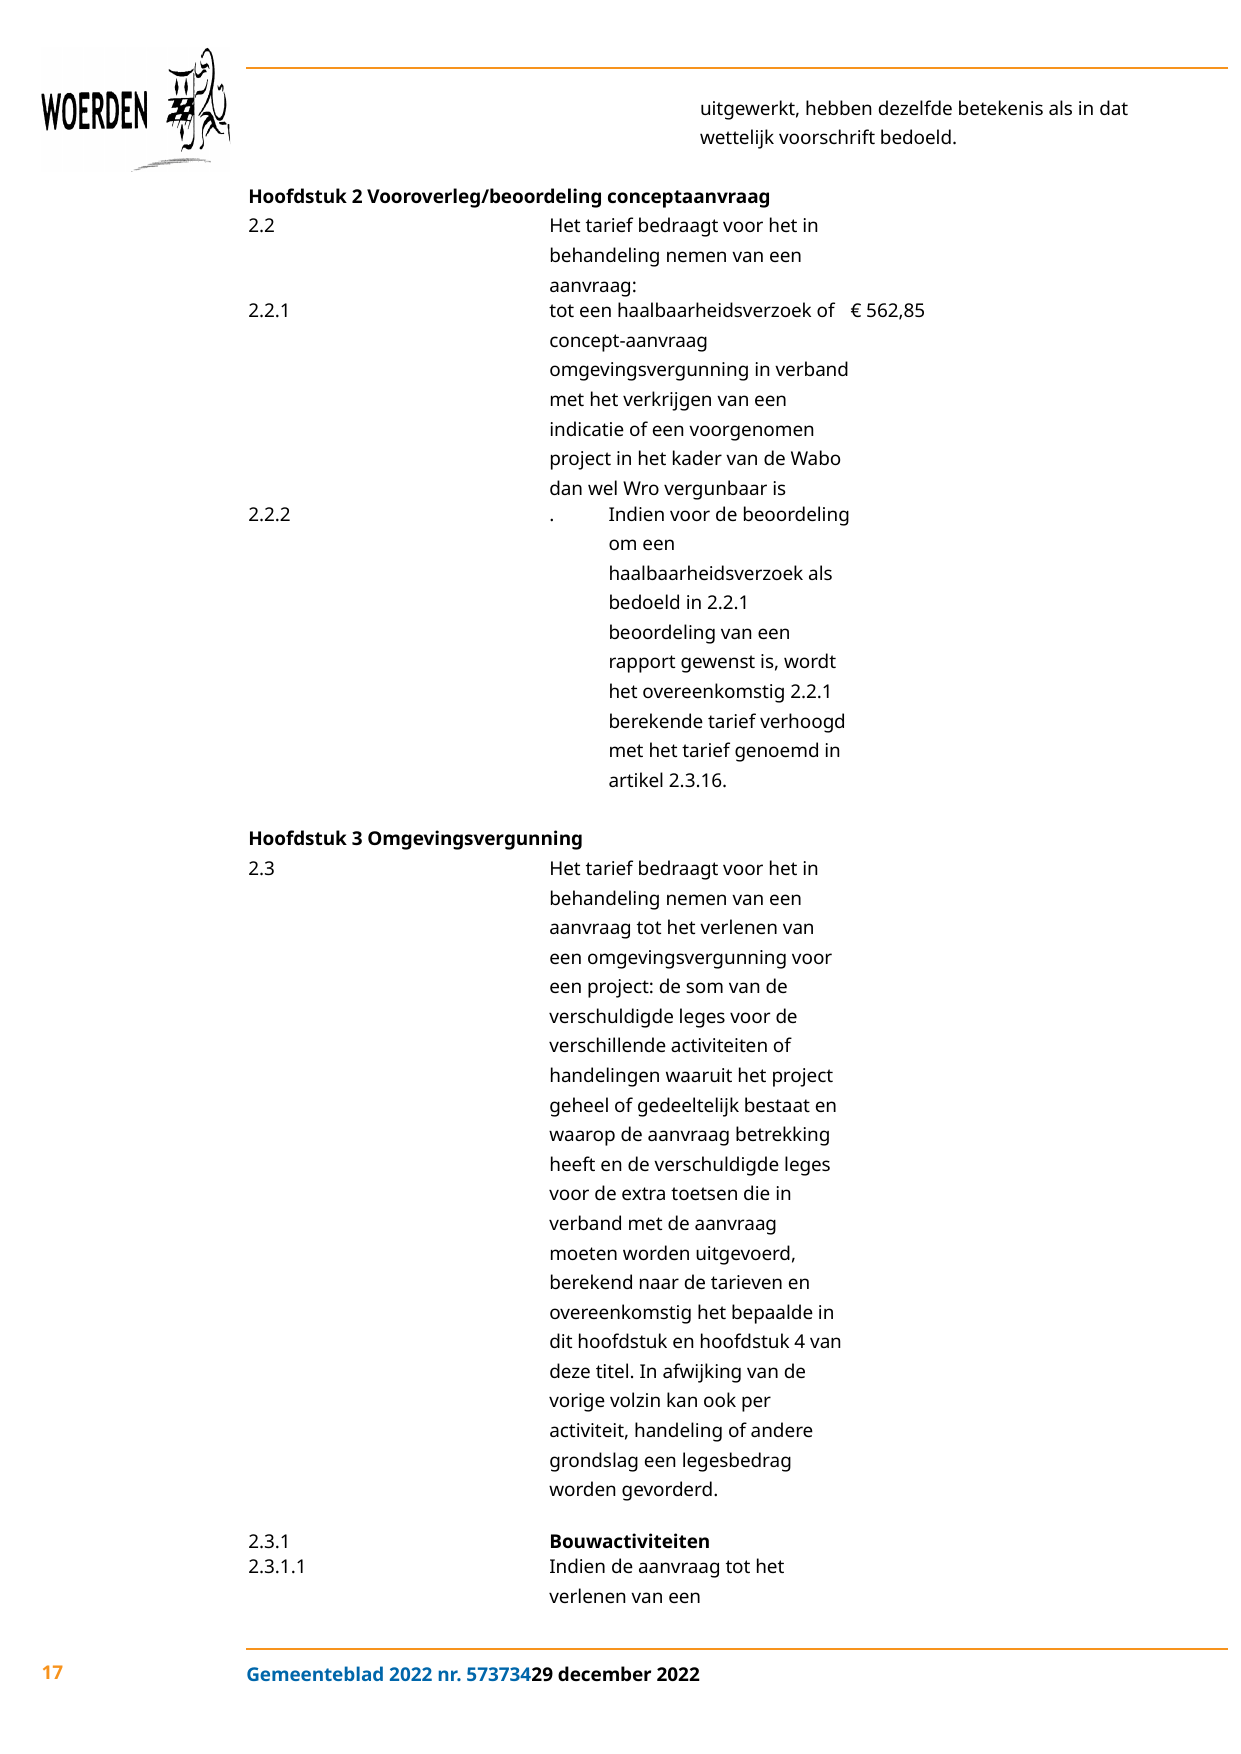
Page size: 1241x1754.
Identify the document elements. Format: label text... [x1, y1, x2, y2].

table_cell tot een haalbaarheidsverzoek of concept-aanvraag omgevingsvergunning in verband met het verkrijgen van een indicatie of een voorgenomen project in het kader van de Wabo dan wel Wro vergunbaar is [549, 298, 850, 501]
text Hoofdstuk 2 Vooroverleg/beoordeling conceptaanvraag [248, 183, 1152, 209]
table_header [850, 213, 1152, 297]
picture [41, 47, 231, 172]
table_cell € 562,85 [850, 298, 1152, 501]
table_cell [850, 501, 1152, 793]
table_header Het tarief bedraagt voor het in behandeling nemen van een aanvraag: [549, 213, 850, 297]
table_cell 2.2.2 [248, 501, 549, 793]
table_cell [248, 95, 700, 150]
table_header 2.3 [248, 855, 549, 1502]
table_header [850, 855, 1152, 1502]
table_cell uitgewerkt, hebben dezelfde betekenis als in dat wettelijk voorschrift bedoeld. [700, 95, 1152, 150]
table_cell 2.3.1.1 [248, 1554, 549, 1609]
table_cell [549, 1502, 850, 1528]
text Hoofdstuk 3 Omgevingsvergunning [248, 826, 1152, 851]
table_cell 2.3.1 [248, 1528, 549, 1554]
table_cell [248, 1502, 549, 1528]
table_cell [850, 1554, 1152, 1609]
table_cell [850, 1528, 1152, 1554]
table_cell Bouwactiviteiten [549, 1528, 850, 1554]
table_header 2.2 [248, 213, 549, 297]
table_header Het tarief bedraagt voor het in behandeling nemen van een aanvraag tot het verlenen van een omgevingsvergunning voor een project: de som van de verschuldigde leges voor de verschillende activiteiten of handelingen waaruit het project geheel of gedeeltelijk bestaat en waarop de aanvraag betrekking heeft en de verschuldigde leges voor de extra toetsen die in verband met de aanvraag moeten worden uitgevoerd, berekend naar de tarieven en overeenkomstig het bepaalde in dit hoofdstuk en hoofdstuk 4 van deze titel. In afwijking van de vorige volzin kan ook per activiteit, handeling of andere grondslag een legesbedrag worden gevorderd. [549, 855, 850, 1502]
table_cell 2.2.1 [248, 298, 549, 501]
table_cell [850, 1502, 1152, 1528]
table_cell Indien de aanvraag tot het verlenen van een [549, 1554, 850, 1609]
table_cell Indien voor de beoordeling om een haalbaarheidsverzoek als bedoeld in 2.2.1 beoordeling van een rapport gewenst is, wordt het overeenkomstig 2.2.1 berekende tarief verhoogd met het tarief genoemd in artikel 2.3.16. [549, 501, 850, 793]
